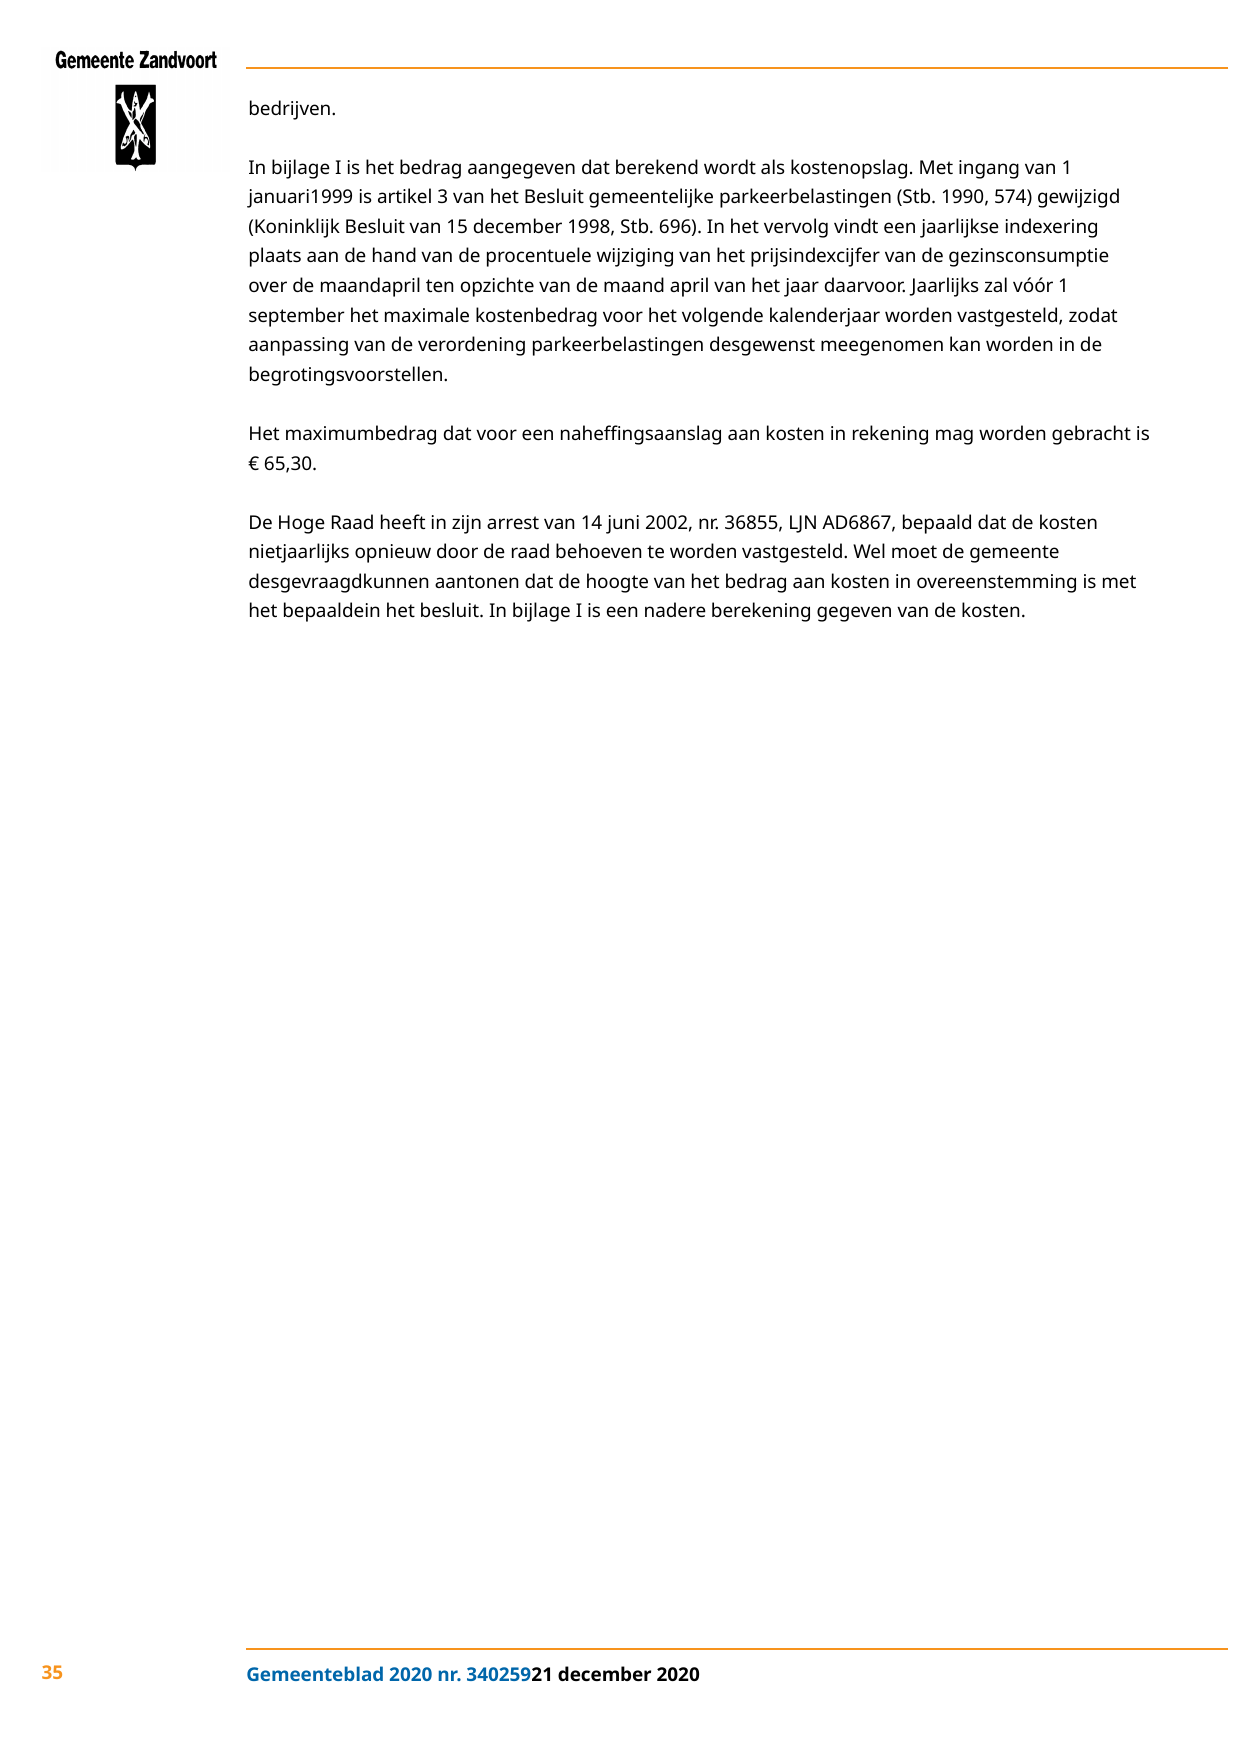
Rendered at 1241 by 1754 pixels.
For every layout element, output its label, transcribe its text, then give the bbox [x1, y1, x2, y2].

text In bijlage I is het bedrag aangegeven dat berekend wordt als kostenopslag. Met ingang van 1 januari1999 is artikel 3 van het Besluit gemeentelijke parkeerbelastingen (Stb. 1990, 574) gewijzigd (Koninklijk Besluit van 15 december 1998, Stb. 696). In het vervolg vindt een jaarlijkse indexering plaats aan de hand van de procentuele wijziging van het prijsindexcijfer van de gezinsconsumptie over de maandapril ten opzichte van de maand april van het jaar daarvoor. Jaarlijks zal vóór 1 september het maximale kostenbedrag voor het volgende kalenderjaar worden vastgesteld, zodat aanpassing van de verordening parkeerbelastingen desgewenst meegenomen kan worden in de begrotingsvoorstellen. [248, 154, 1152, 387]
picture [41, 47, 231, 172]
text bedrijven. [248, 95, 1152, 121]
text Het maximumbedrag dat voor een naheffingsaanslag aan kosten in rekening mag worden gebracht is € 65,30. [248, 420, 1152, 476]
text De Hoge Raad heeft in zijn arrest van 14 juni 2002, nr. 36855, LJN AD6867, bepaald dat de kosten nietjaarlijks opnieuw door de raad behoeven te worden vastgesteld. Wel moet de gemeente desgevraagdkunnen aantonen dat de hoogte van het bedrag aan kosten in overeenstemming is met het bepaaldein het besluit. In bijlage I is een nadere berekening gegeven van de kosten. [248, 509, 1152, 623]
